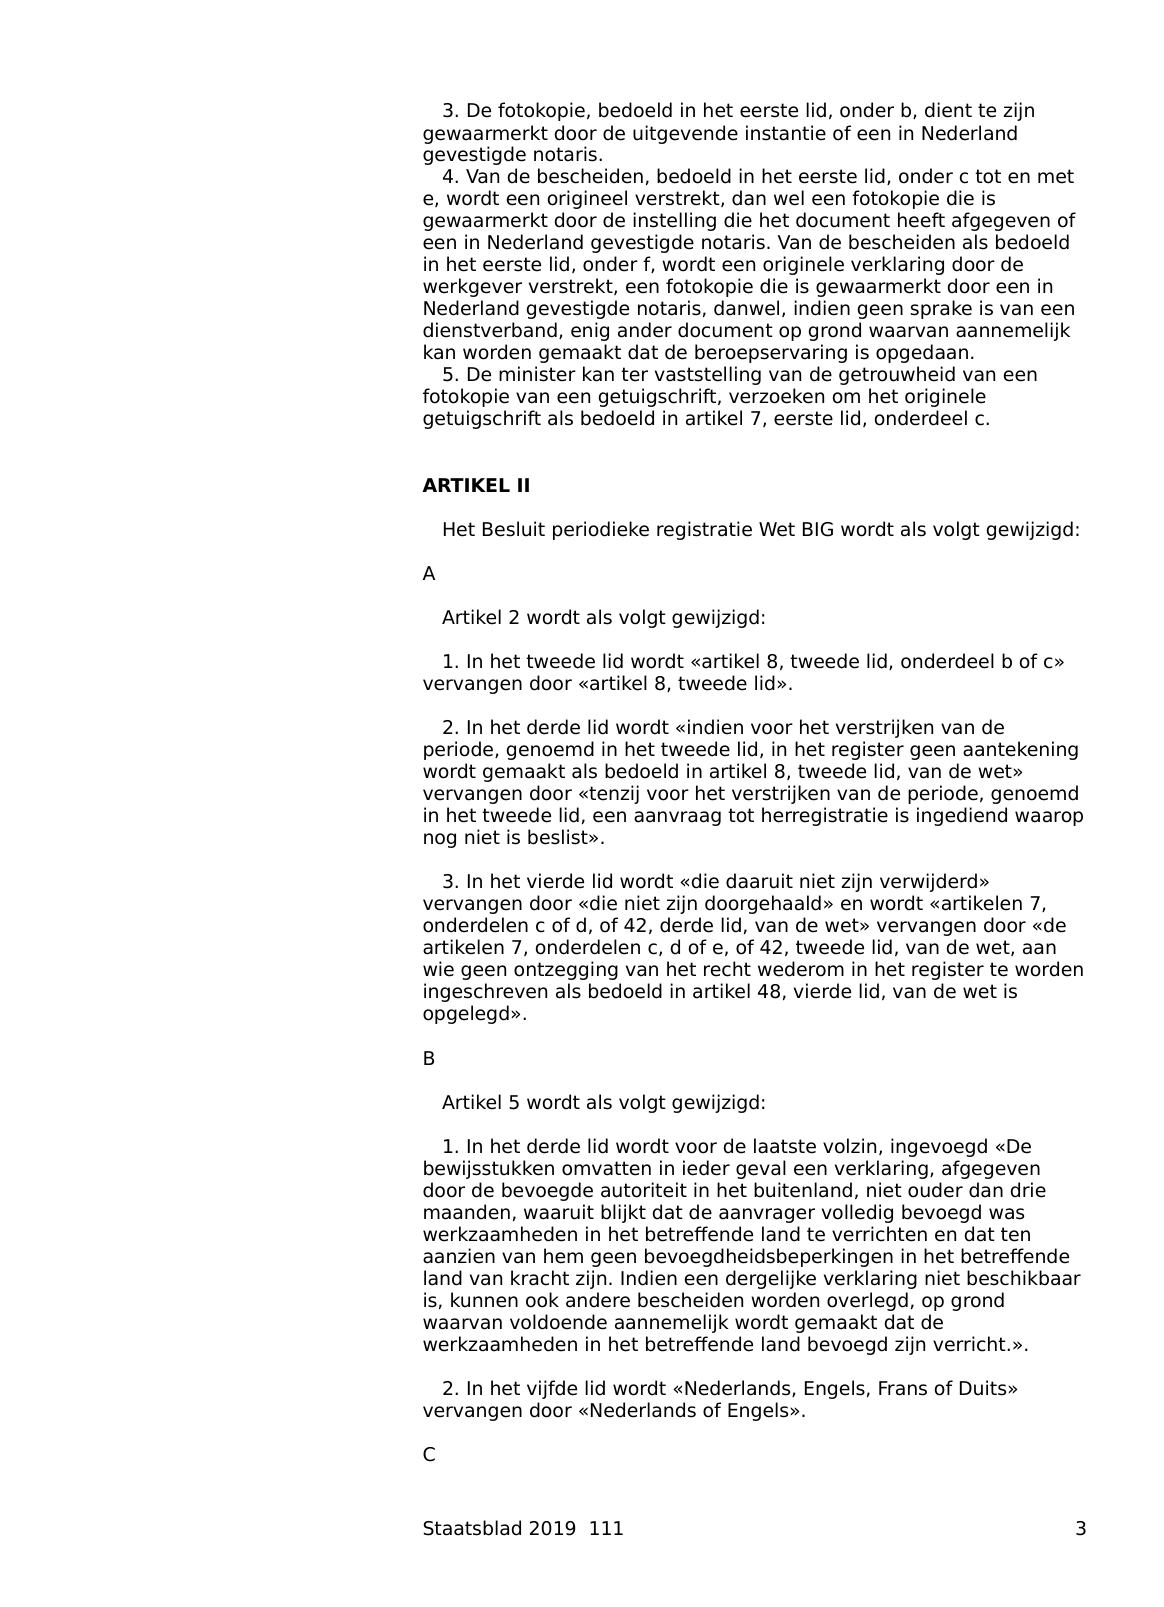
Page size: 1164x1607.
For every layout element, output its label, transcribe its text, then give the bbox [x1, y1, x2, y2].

text 5. De minister kan ter vaststelling van de getrouwheid van een fotokopie van een getuigschrift, verzoeken om het originele getuigschrift als bedoeld in artikel 7, eerste lid, onderdeel c. [422, 364, 1087, 430]
text B [422, 1047, 1087, 1069]
text A [422, 563, 1087, 585]
text C [422, 1444, 1087, 1466]
subtitle ARTIKEL II [422, 474, 1087, 496]
text 3. In het vierde lid wordt «die daaruit niet zijn verwijderd» vervangen door «die niet zijn doorgehaald» en wordt «artikelen 7, onderdelen c of d, of 42, derde lid, van de wet» vervangen door «de artikelen 7, onderdelen c, d of e, of 42, tweede lid, van de wet, aan wie geen ontzegging van het recht wederom in het register te worden ingeschreven als bedoeld in artikel 48, vierde lid, van de wet is opgelegd». [422, 871, 1087, 1025]
text 2. In het derde lid wordt «indien voor het verstrijken van de periode, genoemd in het tweede lid, in het register geen aantekening wordt gemaakt als bedoeld in artikel 8, tweede lid, van de wet» vervangen door «tenzij voor het verstrijken van de periode, genoemd in het tweede lid, een aanvraag tot herregistratie is ingediend waarop nog niet is beslist». [422, 717, 1087, 849]
text 1. In het tweede lid wordt «artikel 8, tweede lid, onderdeel b of c» vervangen door «artikel 8, tweede lid». [422, 651, 1087, 695]
text Artikel 5 wordt als volgt gewijzigd: [422, 1092, 1087, 1113]
text 4. Van de bescheiden, bedoeld in het eerste lid, onder c tot en met e, wordt een origineel verstrekt, dan wel een fotokopie die is gewaarmerkt door de instelling die het document heeft afgegeven of een in Nederland gevestigde notaris. Van de bescheiden als bedoeld in het eerste lid, onder f, wordt een originele verklaring door de werkgever verstrekt, een fotokopie die is gewaarmerkt door een in Nederland gevestigde notaris, danwel, indien geen sprake is van een dienstverband, enig ander document op grond waarvan aannemelijk kan worden gemaakt dat de beroepservaring is opgedaan. [422, 166, 1087, 364]
text 1. In het derde lid wordt voor de laatste volzin, ingevoegd «De bewijsstukken omvatten in ieder geval een verklaring, afgegeven door de bevoegde autoriteit in het buitenland, niet ouder dan drie maanden, waaruit blijkt dat de aanvrager volledig bevoegd was werkzaamheden in het betreffende land te verrichten en dat ten aanzien van hem geen bevoegdheidsbeperkingen in het betreffende land van kracht zijn. Indien een dergelijke verklaring niet beschikbaar is, kunnen ook andere bescheiden worden overlegd, op grond waarvan voldoende aannemelijk wordt gemaakt dat de werkzaamheden in het betreffende land bevoegd zijn verricht.». [422, 1136, 1087, 1356]
text Het Besluit periodieke registratie Wet BIG wordt als volgt gewijzigd: [422, 519, 1087, 541]
text 2. In het vijfde lid wordt «Nederlands, Engels, Frans of Duits» vervangen door «Nederlands of Engels». [422, 1378, 1087, 1422]
text Artikel 2 wordt als volgt gewijzigd: [422, 607, 1087, 629]
text 3. De fotokopie, bedoeld in het eerste lid, onder b, dient te zijn gewaarmerkt door de uitgevende instantie of een in Nederland gevestigde notaris. [422, 100, 1087, 166]
